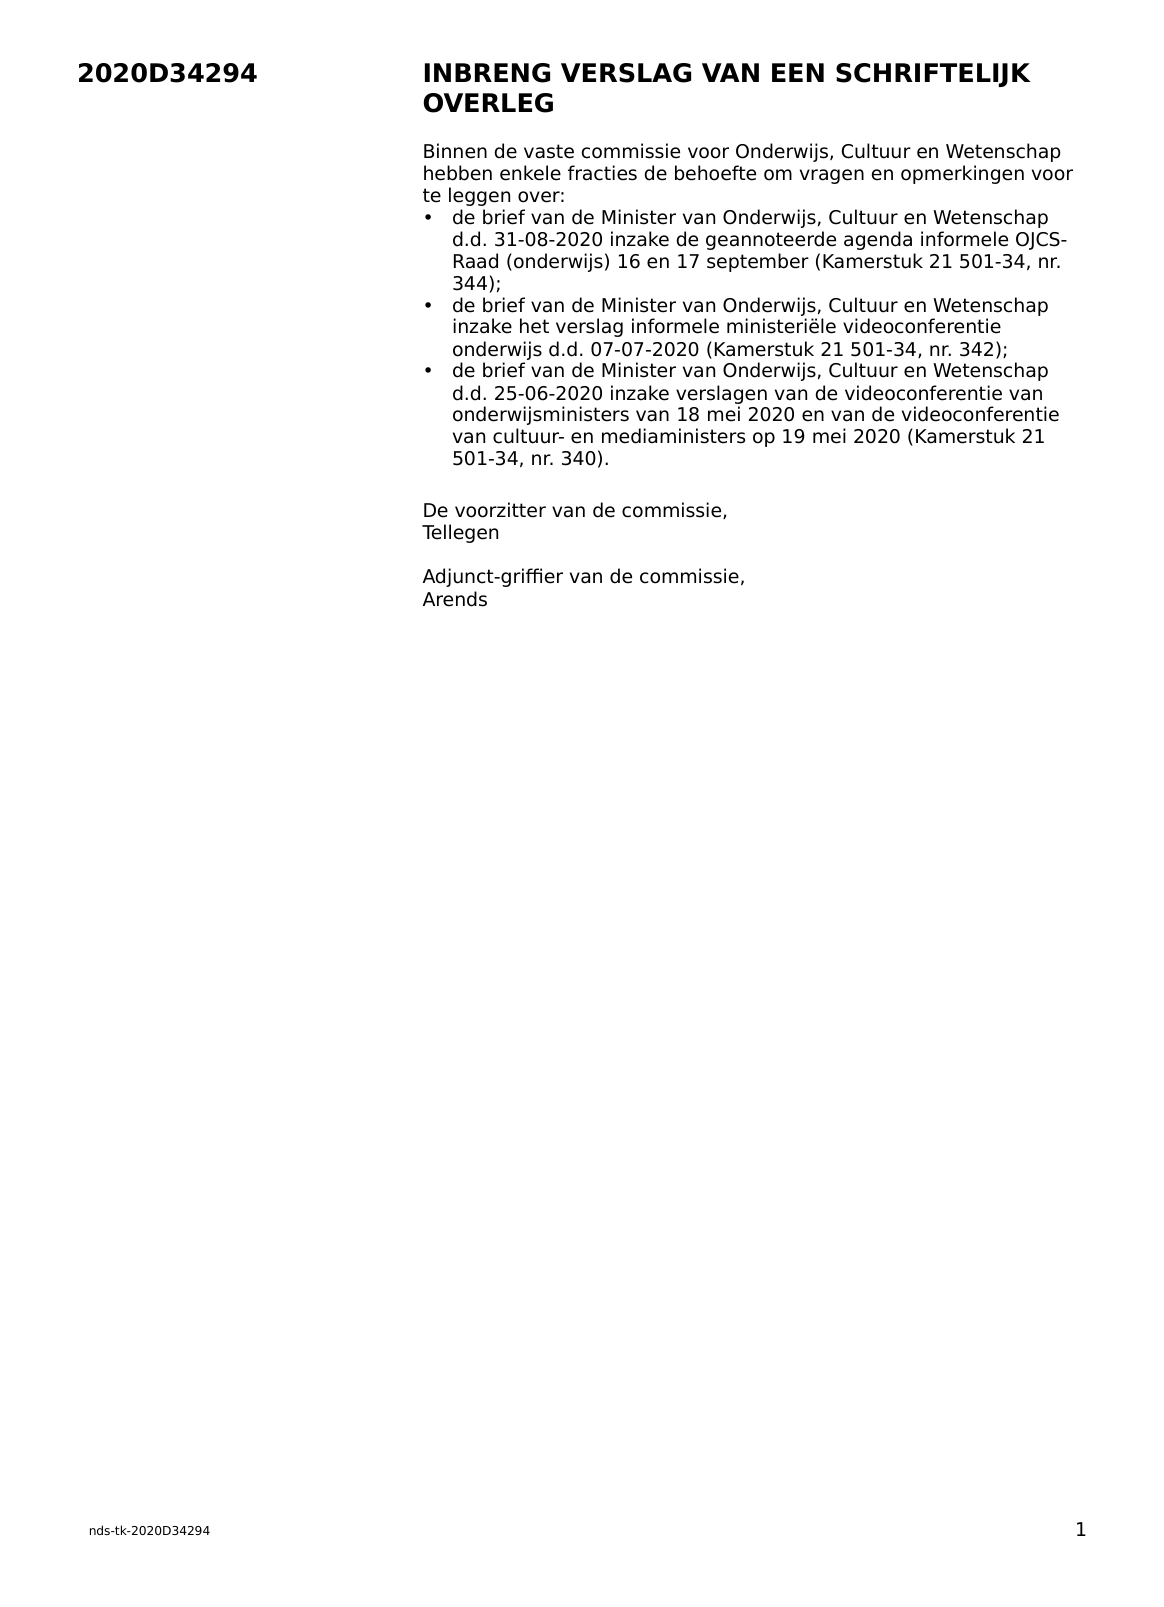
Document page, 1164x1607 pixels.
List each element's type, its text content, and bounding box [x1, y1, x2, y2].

text De voorzitter van de commissie, Tellegen [422, 500, 1087, 544]
text nds-tk-2020D34294 [88, 1524, 323, 1538]
text • de brief van de Minister van Onderwijs, Cultuur en Wetenschap d.d. 31-08-2020 inzake de geannoteerde agenda informele OJCS-Raad (onderwijs) 16 en 17 september (Kamerstuk 21 501-34, nr. 344); [422, 207, 1087, 294]
text 2020D34294 INBRENG VERSLAG VAN EEN SCHRIFTELIJK OVERLEG [77, 59, 1087, 118]
text Binnen de vaste commissie voor Onderwijs, Cultuur en Wetenschap hebben enkele fracties de behoefte om vragen en opmerkingen voor te leggen over: [422, 141, 1087, 207]
text • de brief van de Minister van Onderwijs, Cultuur en Wetenschap d.d. 25-06-2020 inzake verslagen van de videoconferentie van onderwijsministers van 18 mei 2020 en van de videoconferentie van cultuur- en mediaministers op 19 mei 2020 (Kamerstuk 21 501-34, nr. 340). [422, 360, 1087, 470]
text Adjunct-griffier van de commissie, Arends [422, 566, 1087, 610]
text • de brief van de Minister van Onderwijs, Cultuur en Wetenschap inzake het verslag informele ministeriële videoconferentie onderwijs d.d. 07-07-2020 (Kamerstuk 21 501-34, nr. 342); [422, 294, 1087, 360]
